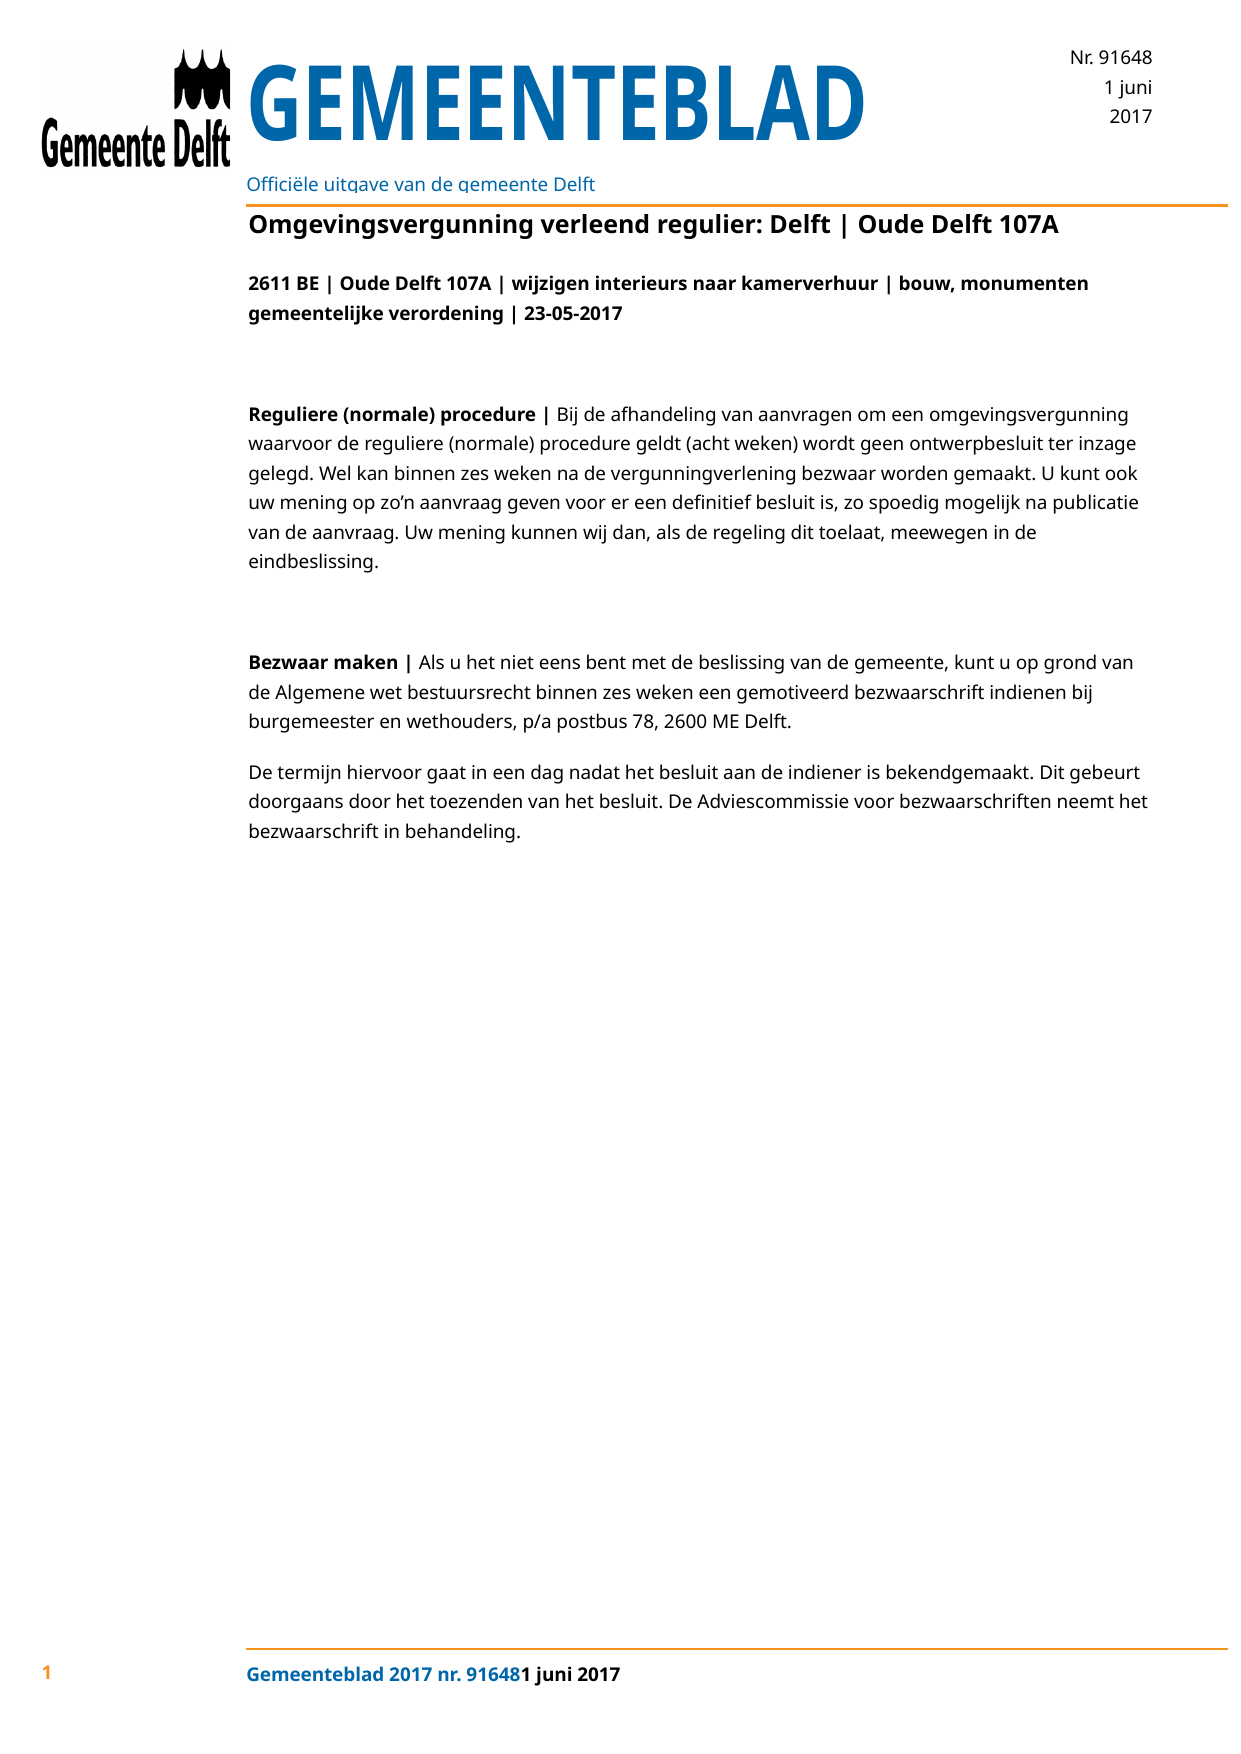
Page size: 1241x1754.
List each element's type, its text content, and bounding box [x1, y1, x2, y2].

text Reguliere (normale) procedure | Bij de afhandeling van aanvragen om een omgevingsvergunning waarvoor de reguliere (normale) procedure geldt (acht weken) wordt geen ontwerpbesluit ter inzage gelegd. Wel kan binnen zes weken na de vergunningverlening bezwaar worden gemaakt. U kunt ook uw mening op zo’n aanvraag geven voor er een definitief besluit is, zo spoedig mogelijk na publicatie van de aanvraag. Uw mening kunnen wij dan, als de regeling dit toelaat, meewegen in de eindbeslissing. [248, 401, 1152, 574]
text De termijn hiervoor gaat in een dag nadat het besluit aan de indiener is bekendgemaakt. Dit gebeurt doorgaans door het toezenden van het besluit. De Adviescommissie voor bezwaarschriften neemt het bezwaarschrift in behandeling. [248, 759, 1152, 844]
text Omgevingsvergunning verleend regulier: Delft | Oude Delft 107A [248, 207, 1152, 241]
text 2611 BE | Oude Delft 107A | wijzigen interieurs naar kamerverhuur | bouw, monumenten gemeentelijke verordening | 23-05-2017 [248, 270, 1152, 326]
picture [41, 47, 231, 172]
text Bezwaar maken | Als u het niet eens bent met de beslissing van de gemeente, kunt u op grond van de Algemene wet bestuursrecht binnen zes weken een gemotiveerd bezwaarschrift indienen bij burgemeester en wethouders, p/a postbus 78, 2600 ME Delft. [248, 649, 1152, 734]
